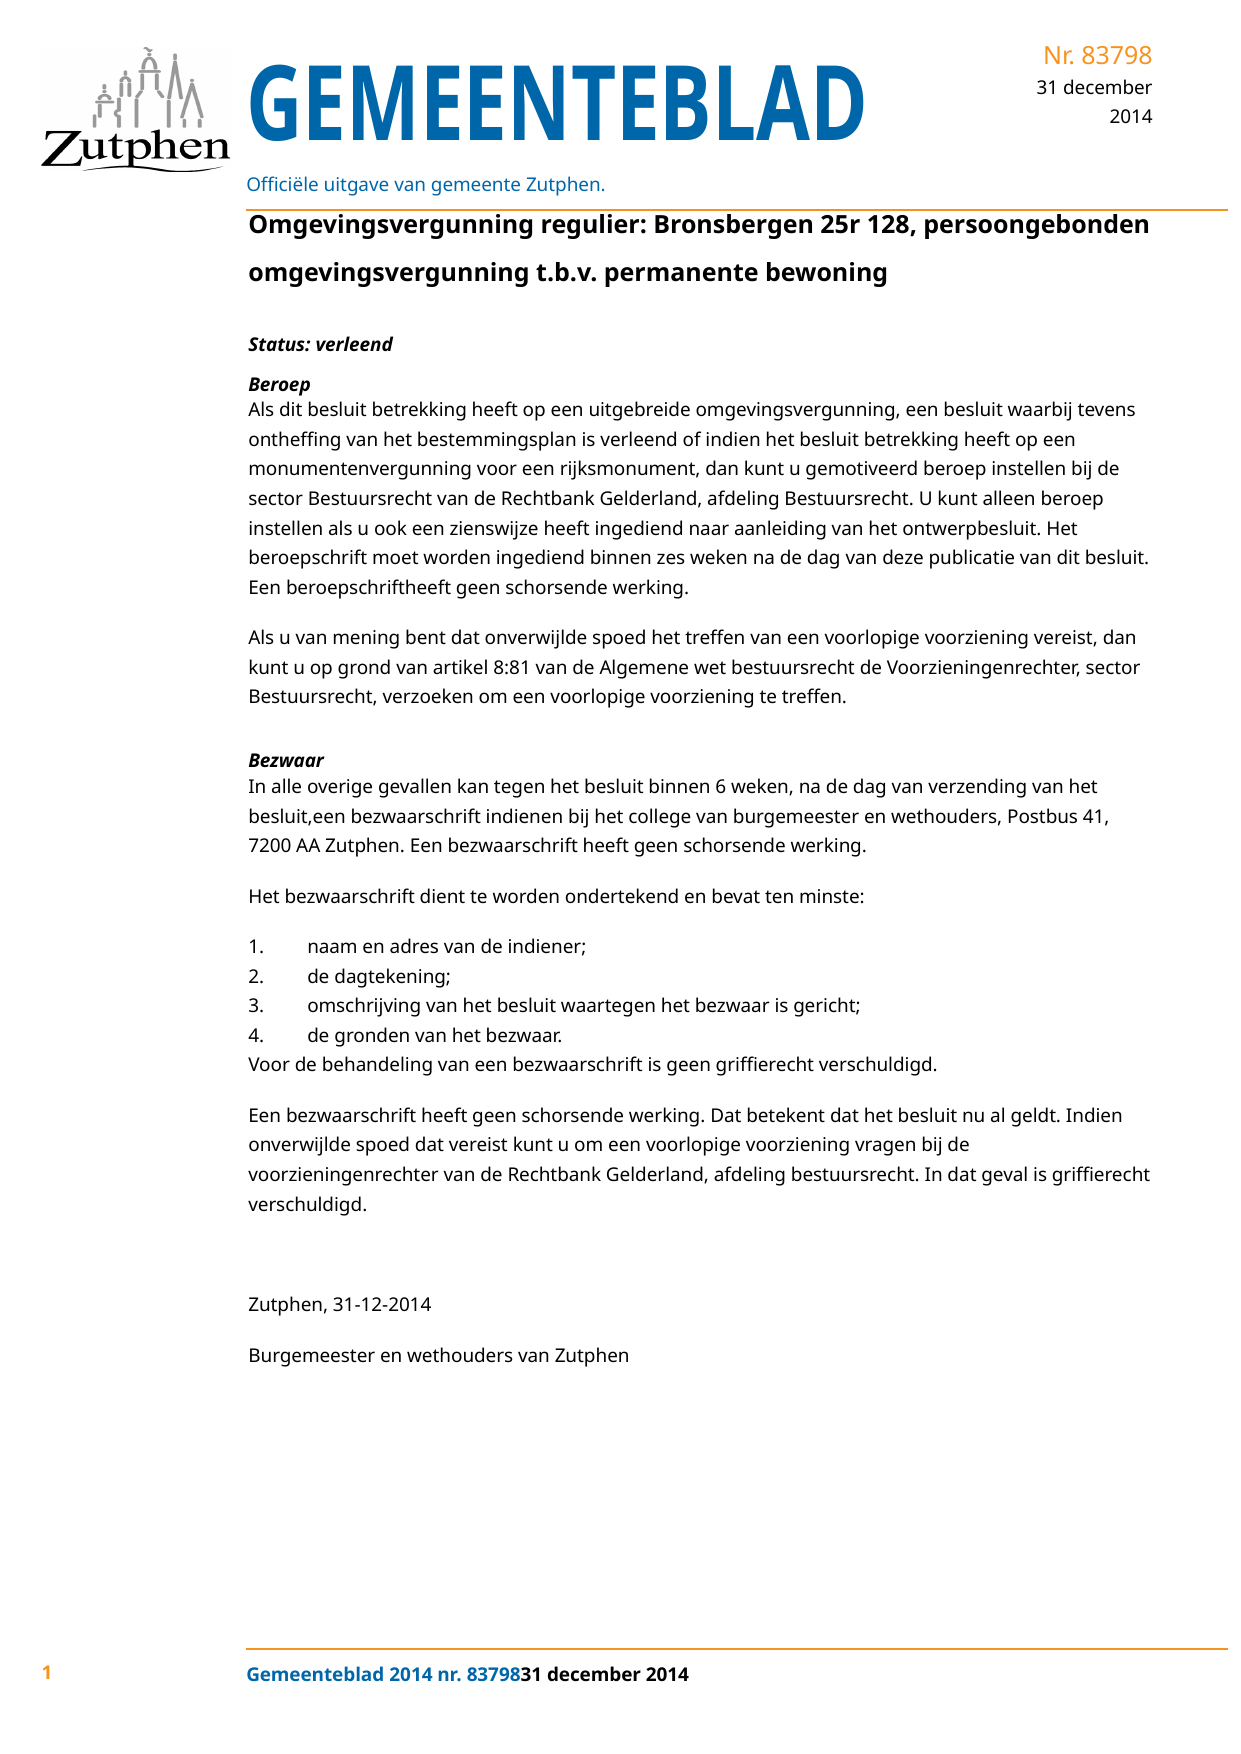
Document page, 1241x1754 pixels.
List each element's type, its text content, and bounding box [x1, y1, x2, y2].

text In alle overige gevallen kan tegen het besluit binnen 6 weken, na de dag van verzending van het besluit,een bezwaarschrift indienen bij het college van burgemeester en wethouders, Postbus 41, 7200 AA Zutphen. Een bezwaarschrift heeft geen schorsende werking. [248, 773, 1152, 858]
text Burgemeester en wethouders van Zutphen [248, 1342, 1152, 1368]
text Beroep [248, 371, 1152, 396]
text Als u van mening bent dat onverwijlde spoed het treffen van een voorlopige voorziening vereist, dan kunt u op grond van artikel 8:81 van de Algemene wet bestuursrecht de Voorzieningenrechter, sector Bestuursrecht, verzoeken om een voorlopige voorziening te treffen. [248, 624, 1152, 709]
text Omgevingsvergunning regulier: Bronsbergen 25r 128, persoongebonden omgevingsvergunning t.b.v. permanente bewoning [248, 211, 1152, 288]
text Zutphen, 31-12-2014 [248, 1292, 1152, 1317]
list naam en adres van de indiener; [248, 933, 1152, 959]
text Een bezwaarschrift heeft geen schorsende werking. Dat betekent dat het besluit nu al geldt. Indien onverwijlde spoed dat vereist kunt u om een voorlopige voorziening vragen bij de voorzieningenrechter van de Rechtbank Gelderland, afdeling bestuursrecht. In dat geval is griffierecht verschuldigd. [248, 1102, 1152, 1216]
list de gronden van het bezwaar. [248, 1022, 1152, 1048]
text Status: verleend [248, 331, 1152, 357]
text Het bezwaarschrift dient te worden ondertekend en bevat ten minste: [248, 883, 1152, 908]
text Voor de behandeling van een bezwaarschrift is geen griffierecht verschuldigd. [248, 1052, 1152, 1077]
list de dagtekening; [248, 963, 1152, 988]
list omschrijving van het besluit waartegen het bezwaar is gericht; [248, 992, 1152, 1018]
text Als dit besluit betrekking heeft op een uitgebreide omgevingsvergunning, een besluit waarbij tevens ontheffing van het bestemmingsplan is verleend of indien het besluit betrekking heeft op een monumentenvergunning voor een rijksmonument, dan kunt u gemotiveerd beroep instellen bij de sector Bestuursrecht van de Rechtbank Gelderland, afdeling Bestuursrecht. U kunt alleen beroep instellen als u ook een zienswijze heeft ingediend naar aanleiding van het ontwerpbesluit. Het beroepschrift moet worden ingediend binnen zes weken na de dag van deze publicatie van dit besluit. Een beroepschriftheeft geen schorsende werking. [248, 396, 1152, 600]
text Bezwaar [248, 747, 1152, 773]
picture [41, 47, 231, 172]
